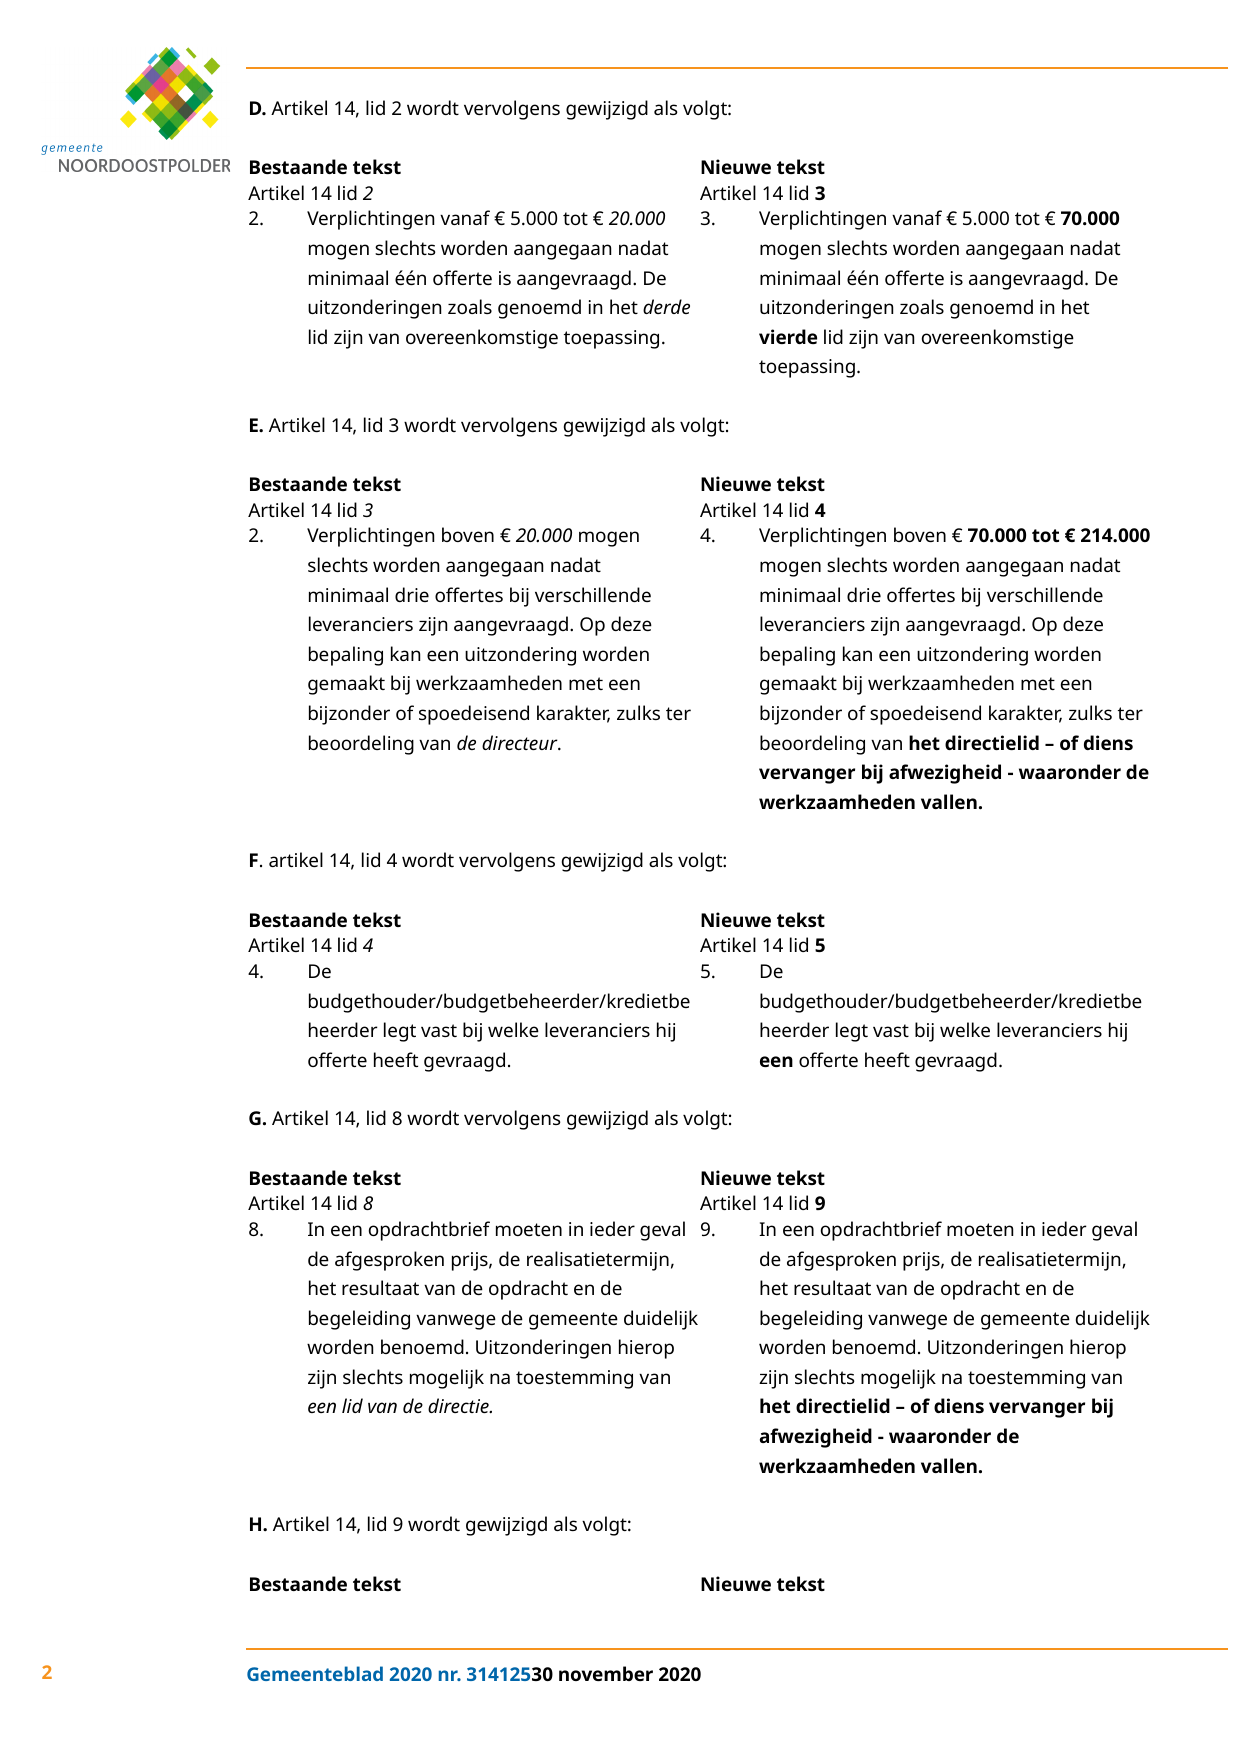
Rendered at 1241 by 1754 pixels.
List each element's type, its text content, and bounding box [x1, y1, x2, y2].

picture [41, 47, 231, 172]
table_cell Artikel 14 lid 8 [248, 1191, 700, 1216]
table_cell Artikel 14 lid 4 [248, 933, 700, 958]
table_header Nieuwe tekst [700, 1165, 1152, 1191]
text H. Artikel 14, lid 9 wordt gewijzigd als volgt: [248, 1511, 1152, 1537]
table_header Bestaande tekst [248, 1165, 700, 1191]
table_cell Verplichtingen boven € 70.000 tot € 214.000 mogen slechts worden aangegaan nadat minimaal drie offertes bij verschillende leveranciers zijn aangevraagd. Op deze bepaling kan een uitzondering worden gemaakt bij werkzaamheden met een bijzonder of spoedeisend karakter, zulks ter beoordeling van het directielid – of diens vervanger bij afwezigheid - waaronder de werkzaamheden vallen. [700, 523, 1152, 815]
text G. Artikel 14, lid 8 wordt vervolgens gewijzigd als volgt: [248, 1106, 1152, 1131]
table_cell Artikel 14 lid 9 [700, 1191, 1152, 1216]
table_header Bestaande tekst [248, 907, 700, 932]
table_cell Artikel 14 lid 3 [700, 180, 1152, 206]
text F. artikel 14, lid 4 wordt vervolgens gewijzigd als volgt: [248, 847, 1152, 873]
table_header Nieuwe tekst [700, 154, 1152, 180]
table_header Nieuwe tekst [700, 471, 1152, 497]
table_header Nieuwe tekst [700, 1571, 1152, 1596]
table_cell De budgethouder/budgetbeheerder/kredietbeheerder legt vast bij welke leveranciers hij een offerte heeft gevraagd. [700, 958, 1152, 1073]
table_cell Artikel 14 lid 4 [700, 497, 1152, 523]
text E. Artikel 14, lid 3 wordt vervolgens gewijzigd als volgt: [248, 412, 1152, 438]
table_cell Artikel 14 lid 2 [248, 180, 700, 206]
table_header Nieuwe tekst [700, 907, 1152, 932]
table_cell Verplichtingen vanaf € 5.000 tot € 70.000 mogen slechts worden aangegaan nadat minimaal één offerte is aangevraagd. De uitzonderingen zoals genoemd in het vierde lid zijn van overeenkomstige toepassing. [700, 206, 1152, 379]
table_cell Artikel 14 lid 3 [248, 497, 700, 523]
text D. Artikel 14, lid 2 wordt vervolgens gewijzigd als volgt: [248, 95, 1152, 121]
table_cell Artikel 14 lid 5 [700, 933, 1152, 958]
table_cell In een opdrachtbrief moeten in ieder geval de afgesproken prijs, de realisatietermijn, het resultaat van de opdracht en de begeleiding vanwege de gemeente duidelijk worden benoemd. Uitzonderingen hierop zijn slechts mogelijk na toestemming van een lid van de directie. [248, 1216, 700, 1479]
table_header Bestaande tekst [248, 1571, 700, 1596]
table_cell In een opdrachtbrief moeten in ieder geval de afgesproken prijs, de realisatietermijn, het resultaat van de opdracht en de begeleiding vanwege de gemeente duidelijk worden benoemd. Uitzonderingen hierop zijn slechts mogelijk na toestemming van het directielid – of diens vervanger bij afwezigheid - waaronder de werkzaamheden vallen. [700, 1216, 1152, 1479]
table_header Bestaande tekst [248, 154, 700, 180]
table_cell De budgethouder/budgetbeheerder/kredietbeheerder legt vast bij welke leveranciers hij offerte heeft gevraagd. [248, 958, 700, 1073]
table_cell Verplichtingen vanaf € 5.000 tot € 20.000 mogen slechts worden aangegaan nadat minimaal één offerte is aangevraagd. De uitzonderingen zoals genoemd in het derde lid zijn van overeenkomstige toepassing. [248, 206, 700, 379]
table_cell Verplichtingen boven € 20.000 mogen slechts worden aangegaan nadat minimaal drie offertes bij verschillende leveranciers zijn aangevraagd. Op deze bepaling kan een uitzondering worden gemaakt bij werkzaamheden met een bijzonder of spoedeisend karakter, zulks ter beoordeling van de directeur. [248, 523, 700, 815]
table_header Bestaande tekst [248, 471, 700, 497]
